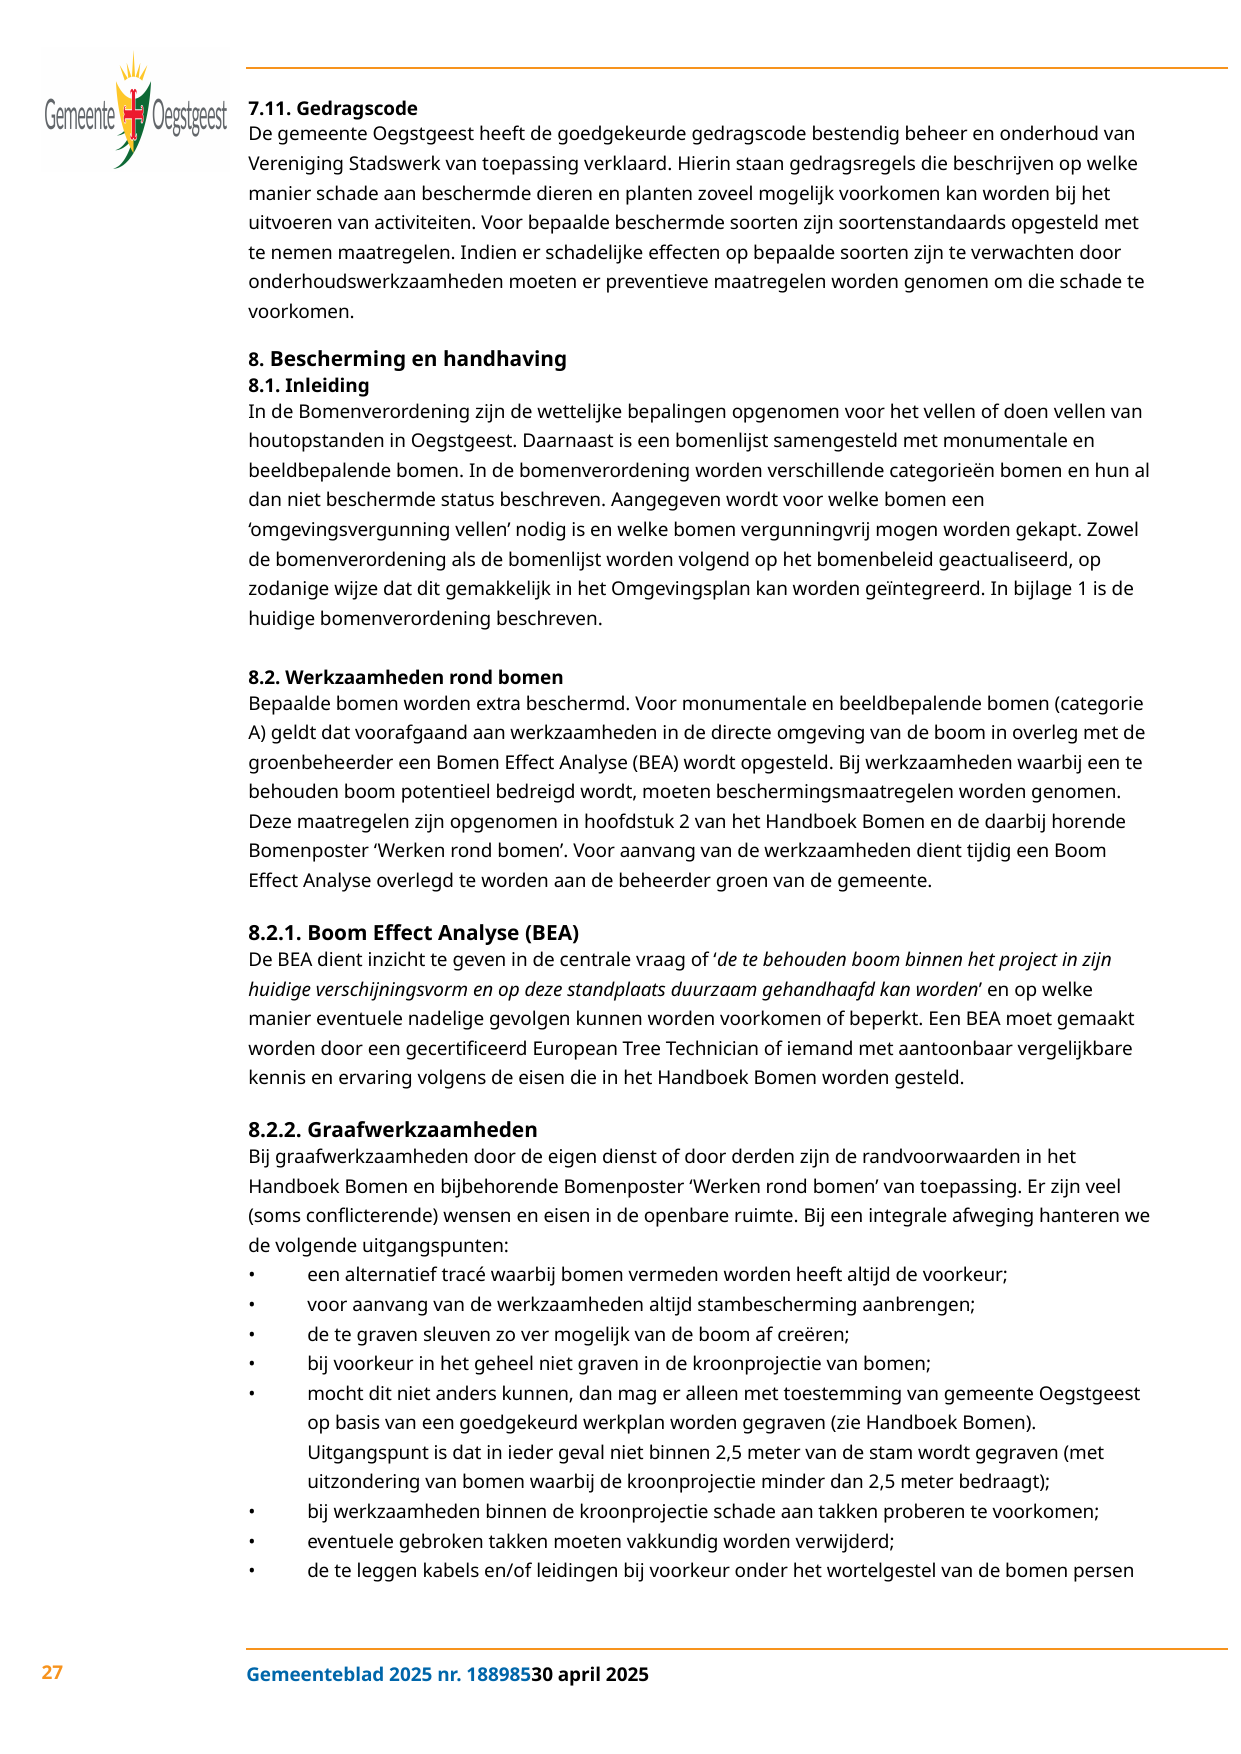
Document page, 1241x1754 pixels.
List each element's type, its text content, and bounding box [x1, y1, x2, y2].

text 8. Bescherming en handhaving [248, 344, 1152, 372]
list de te graven sleuven zo ver mogelijk van de boom af creëren; [248, 1321, 1152, 1347]
text De gemeente Oegstgeest heeft de goedgekeurde gedragscode bestendig beheer en onderhoud van Vereniging Stadswerk van toepassing verklaard. Hierin staan gedragsregels die beschrijven op welke manier schade aan beschermde dieren en planten zoveel mogelijk voorkomen kan worden bij het uitvoeren van activiteiten. Voor bepaalde beschermde soorten zijn soortenstandaards opgesteld met te nemen maatregelen. Indien er schadelijke effecten op bepaalde soorten zijn te verwachten door onderhoudswerkzaamheden moeten er preventieve maatregelen worden genomen om die schade te voorkomen. [248, 121, 1152, 324]
text 8.2. Werkzaamheden rond bomen [248, 664, 1152, 690]
picture [41, 47, 231, 172]
list de te leggen kabels en/of leidingen bij voorkeur onder het wortelgestel van de bomen persen [248, 1557, 1152, 1583]
text In de Bomenverordening zijn de wettelijke bepalingen opgenomen voor het vellen of doen vellen van houtopstanden in Oegstgeest. Daarnaast is een bomenlijst samengesteld met monumentale en beeldbepalende bomen. In de bomenverordening worden verschillende categorieën bomen en hun al dan niet beschermde status beschreven. Aangegeven wordt voor welke bomen een ‘omgevingsvergunning vellen’ nodig is en welke bomen vergunningvrij mogen worden gekapt. Zowel de bomenverordening als de bomenlijst worden volgend op het bomenbeleid geactualiseerd, op zodanige wijze dat dit gemakkelijk in het Omgevingsplan kan worden geïntegreerd. In bijlage 1 is de huidige bomenverordening beschreven. [248, 398, 1152, 631]
list bij voorkeur in het geheel niet graven in de kroonprojectie van bomen; [248, 1350, 1152, 1376]
list eventuele gebroken takken moeten vakkundig worden verwijderd; [248, 1528, 1152, 1554]
text De BEA dient inzicht te geven in de centrale vraag of ‘de te behouden boom binnen het project in zijn huidige verschijningsvorm en op deze standplaats duurzaam gehandhaafd kan worden’ en op welke manier eventuele nadelige gevolgen kunnen worden voorkomen of beperkt. Een BEA moet gemaakt worden door een gecertificeerd European Tree Technician of iemand met aantoonbaar vergelijkbare kennis en ervaring volgens de eisen die in het Handboek Bomen worden gesteld. [248, 946, 1152, 1090]
text 7.11. Gedragscode [248, 95, 1152, 121]
list voor aanvang van de werkzaamheden altijd stambescherming aanbrengen; [248, 1291, 1152, 1317]
list bij werkzaamheden binnen de kroonprojectie schade aan takken proberen te voorkomen; [248, 1498, 1152, 1524]
list mocht dit niet anders kunnen, dan mag er alleen met toestemming van gemeente Oegstgeest op basis van een goedgekeurd werkplan worden gegraven (zie Handboek Bomen). Uitgangspunt is dat in ieder geval niet binnen 2,5 meter van de stam wordt gegraven (met uitzondering van bomen waarbij de kroonprojectie minder dan 2,5 meter bedraagt); [248, 1380, 1152, 1494]
text 8.2.1. Boom Effect Analyse (BEA) [248, 918, 1152, 946]
text 8.1. Inleiding [248, 372, 1152, 398]
text 8.2.2. Graafwerkzaamheden [248, 1115, 1152, 1143]
list een alternatief tracé waarbij bomen vermeden worden heeft altijd de voorkeur; [248, 1262, 1152, 1287]
text Bepaalde bomen worden extra beschermd. Voor monumentale en beeldbepalende bomen (categorie A) geldt dat voorafgaand aan werkzaamheden in de directe omgeving van de boom in overleg met de groenbeheerder een Bomen Effect Analyse (BEA) wordt opgesteld. Bij werkzaamheden waarbij een te behouden boom potentieel bedreigd wordt, moeten beschermingsmaatregelen worden genomen. Deze maatregelen zijn opgenomen in hoofdstuk 2 van het Handboek Bomen en de daarbij horende Bomenposter ‘Werken rond bomen’. Voor aanvang van de werkzaamheden dient tijdig een Boom Effect Analyse overlegd te worden aan de beheerder groen van de gemeente. [248, 690, 1152, 893]
text Bij graafwerkzaamheden door de eigen dienst of door derden zijn de randvoorwaarden in het Handboek Bomen en bijbehorende Bomenposter ‘Werken rond bomen’ van toepassing. Er zijn veel (soms conflicterende) wensen en eisen in de openbare ruimte. Bij een integrale afweging hanteren we de volgende uitgangspunten: [248, 1143, 1152, 1258]
